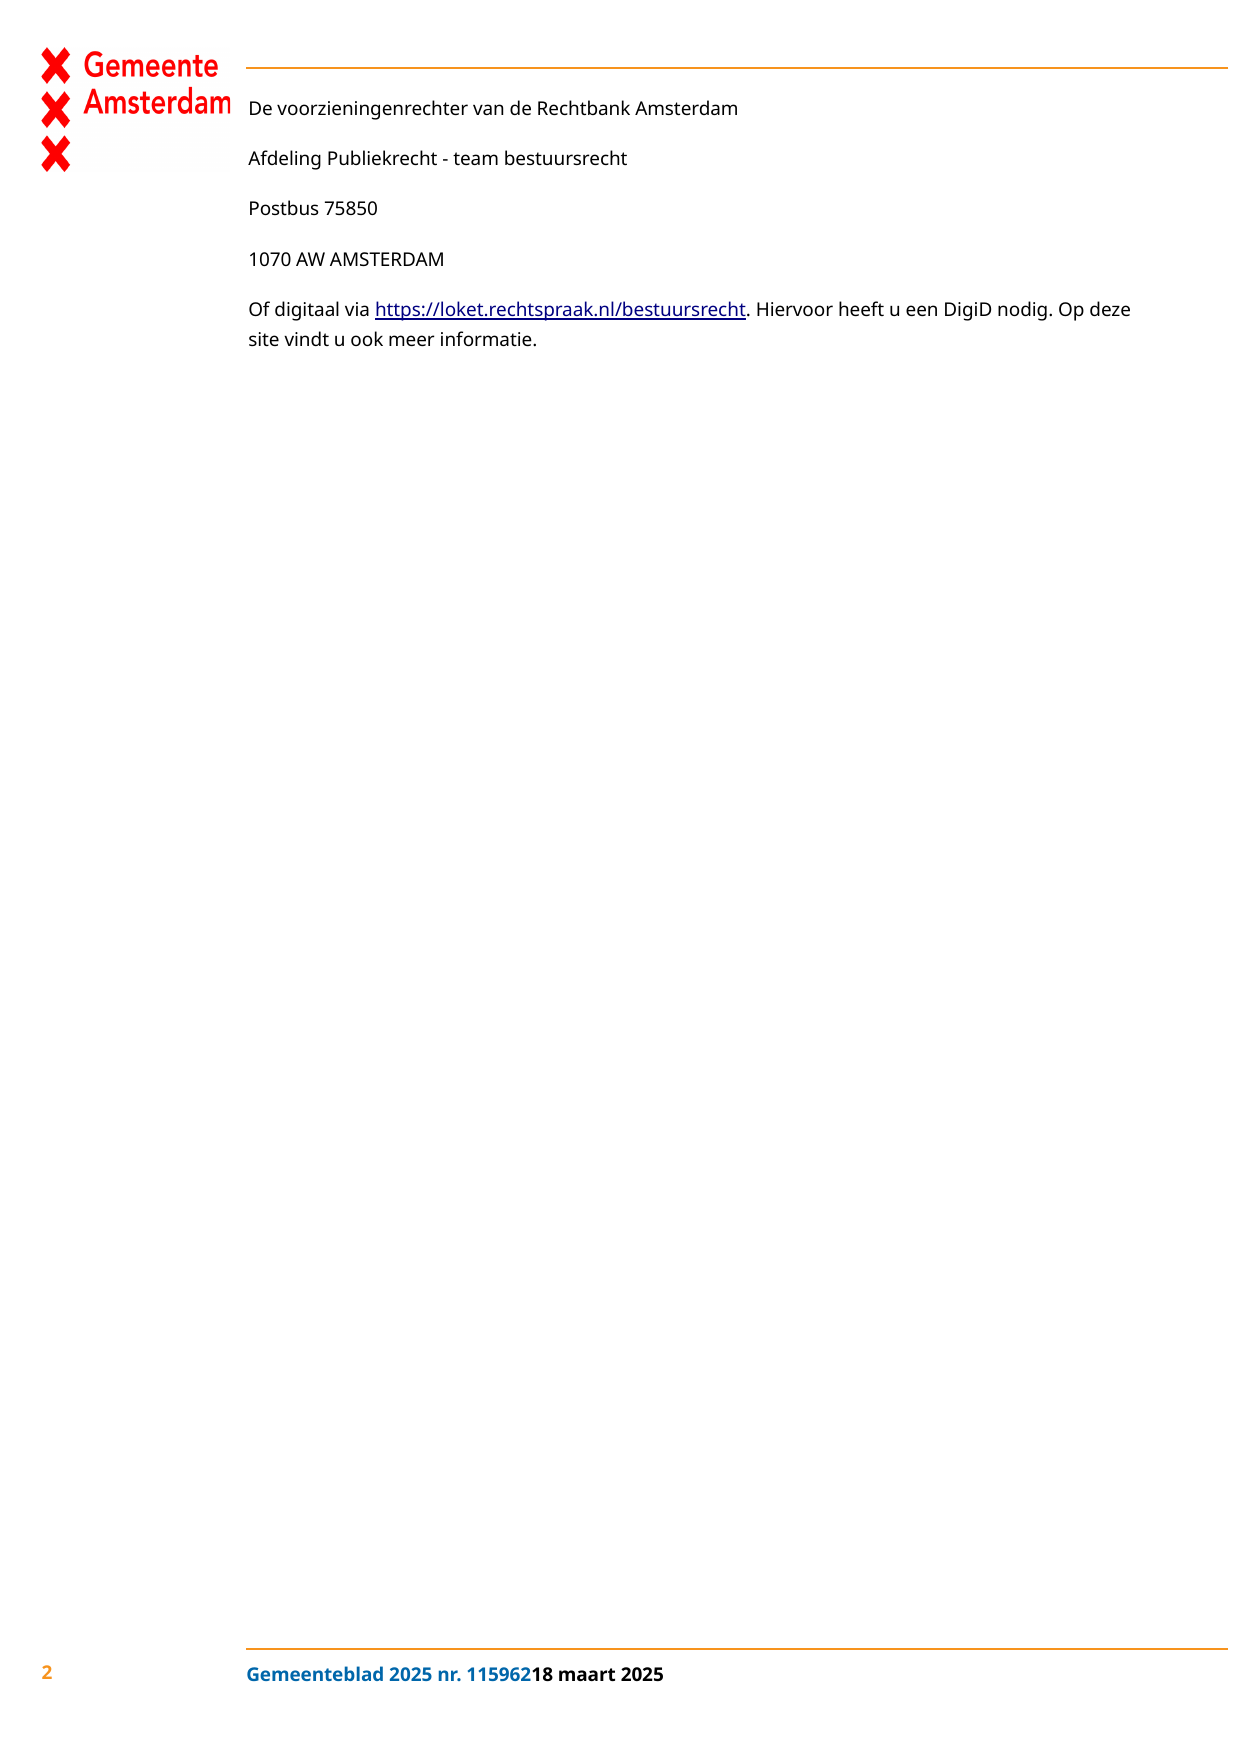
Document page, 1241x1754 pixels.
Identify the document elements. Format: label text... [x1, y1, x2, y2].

text Postbus 75850 [248, 196, 1152, 221]
text 1070 AW AMSTERDAM [248, 246, 1152, 272]
picture [41, 47, 231, 172]
text Afdeling Publiekrecht - team bestuursrecht [248, 145, 1152, 171]
text De voorzieningenrechter van de Rechtbank Amsterdam [248, 95, 1152, 121]
text Of digitaal via https://loket.rechtspraak.nl/bestuursrecht. Hiervoor heeft u een DigiD nodig. Op deze site vindt u ook meer informatie. [248, 296, 1152, 352]
